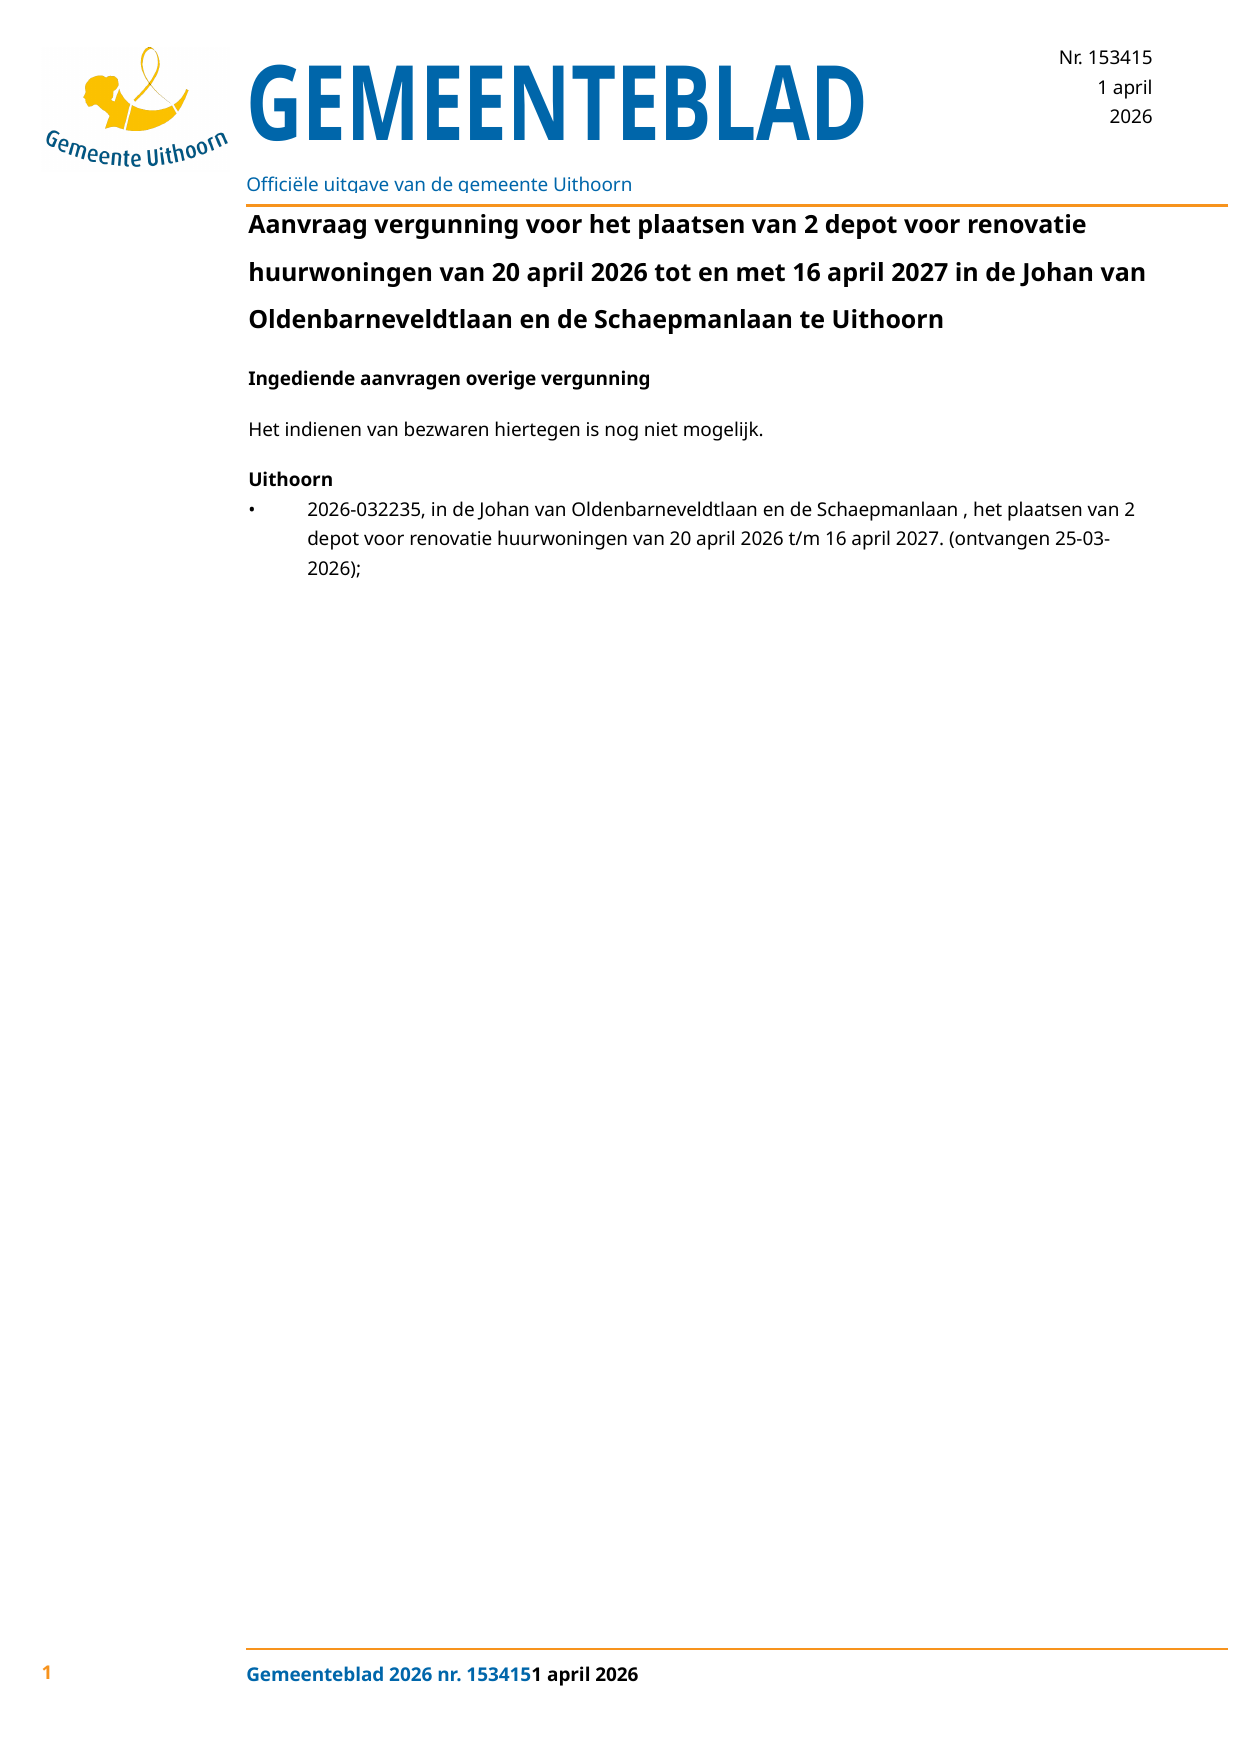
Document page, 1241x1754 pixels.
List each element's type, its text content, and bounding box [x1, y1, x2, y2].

text Uithoorn [248, 466, 1152, 492]
text Aanvraag vergunning voor het plaatsen van 2 depot voor renovatie huurwoningen van 20 april 2026 tot en met 16 april 2027 in de Johan van Oldenbarneveldtlaan en de Schaepmanlaan te Uithoorn [248, 207, 1152, 336]
picture [41, 47, 231, 172]
text Het indienen van bezwaren hiertegen is nog niet mogelijk. [248, 416, 1152, 442]
list 2026-032235, in de Johan van Oldenbarneveldtlaan en de Schaepmanlaan , het plaatsen van 2 depot voor renovatie huurwoningen van 20 april 2026 t/m 16 april 2027. (ontvangen 25-03-2026); [248, 496, 1152, 581]
text Ingediende aanvragen overige vergunning [248, 366, 1152, 391]
